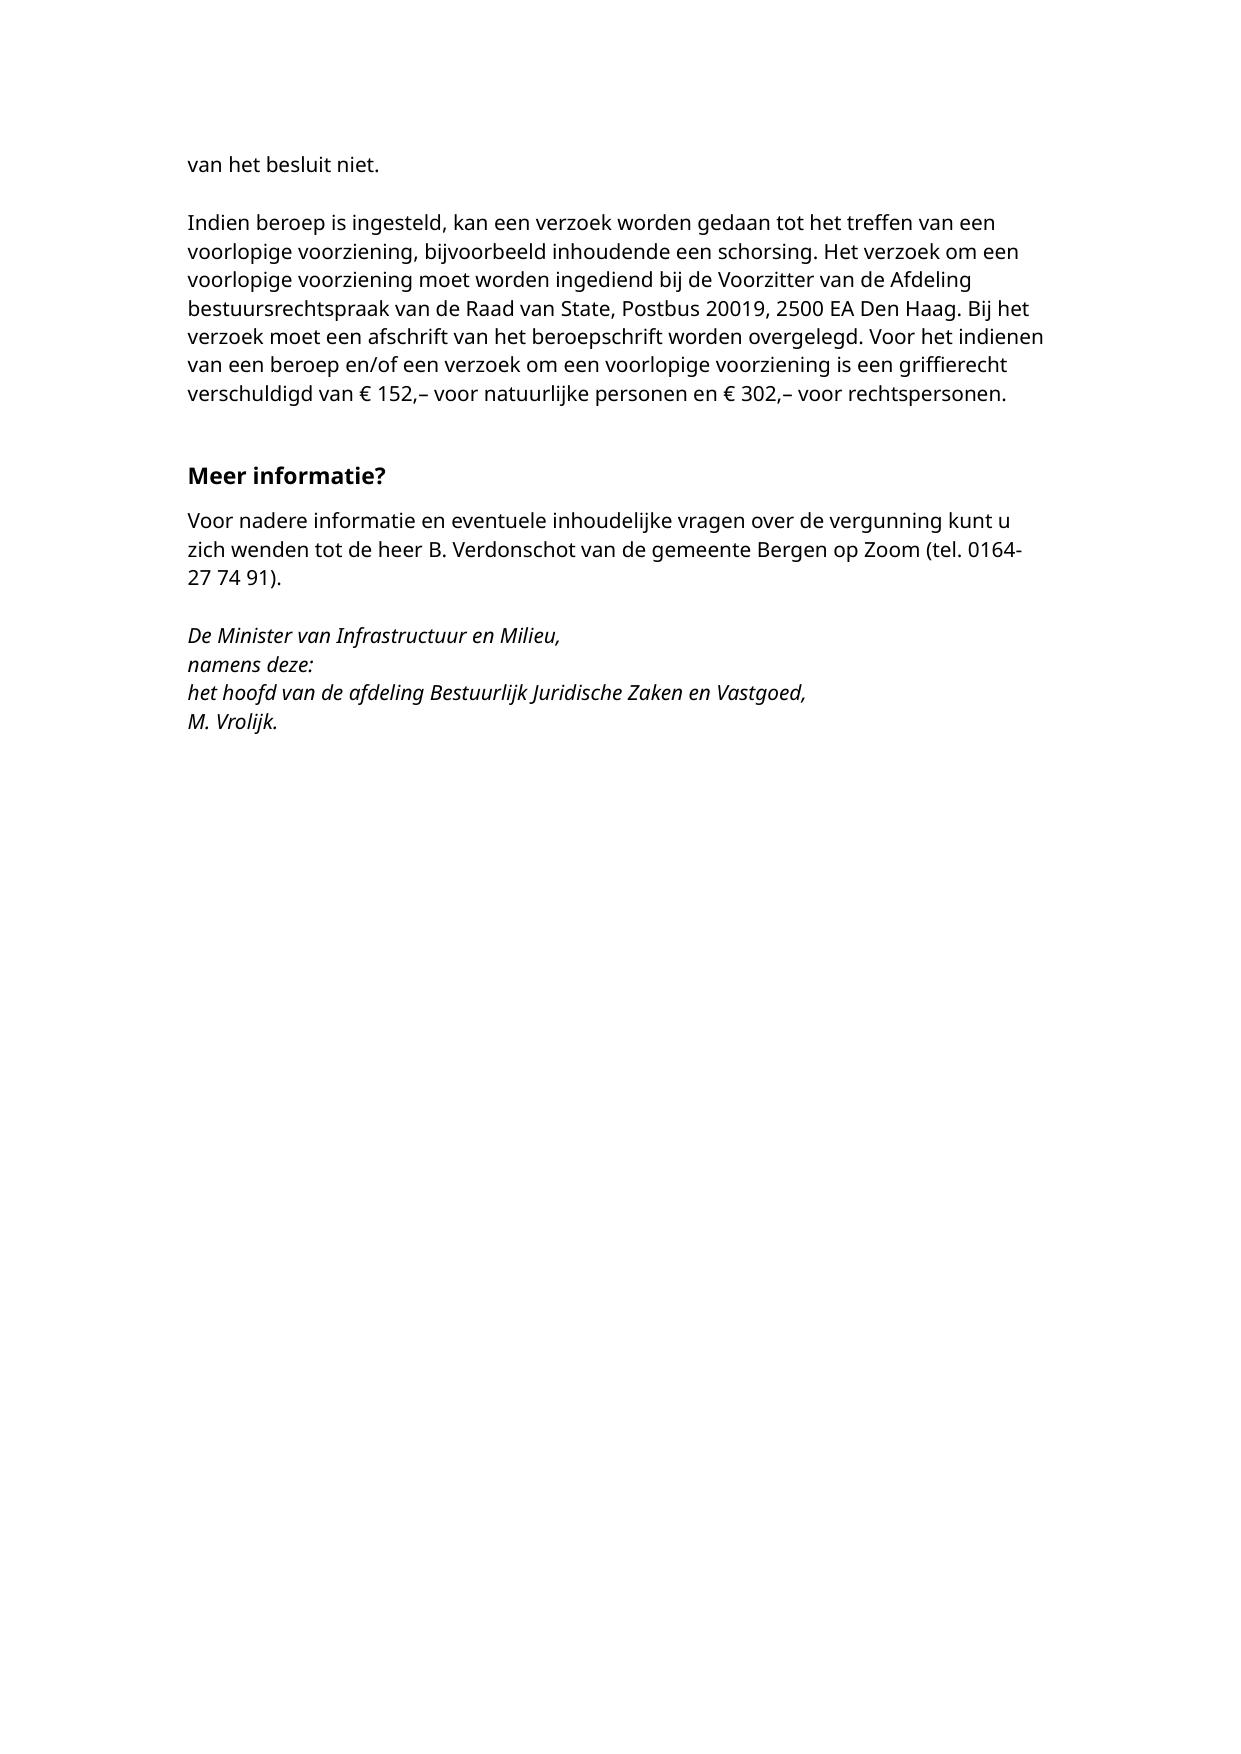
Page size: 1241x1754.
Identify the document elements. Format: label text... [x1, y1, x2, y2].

text namens deze: [187, 650, 1053, 678]
text Voor nadere informatie en eventuele inhoudelijke vragen over de vergunning kunt u zich wenden tot de heer B. Verdonschot van de gemeente Bergen op Zoom (tel. 0164-27 74 91). [187, 506, 1053, 592]
text M. Vrolijk. [187, 707, 1053, 735]
text Indien beroep is ingesteld, kan een verzoek worden gedaan tot het treffen van een voorlopige voorziening, bijvoorbeeld inhoudende een schorsing. Het verzoek om een voorlopige voorziening moet worden ingediend bij de Voorzitter van de Afdeling bestuursrechtspraak van de Raad van State, Postbus 20019, 2500 EA Den Haag. Bij het verzoek moet een afschrift van het beroepschrift worden overgelegd. Voor het indienen van een beroep en/of een verzoek om een voorlopige voorziening is een griffierecht verschuldigd van € 152,– voor natuurlijke personen en € 302,– voor rechtspersonen. [187, 208, 1053, 407]
text het hoofd van de afdeling Bestuurlijk Juridische Zaken en Vastgoed, [187, 678, 1053, 707]
text van het besluit niet. [187, 150, 1053, 178]
text De Minister van Infrastructuur en Milieu, [187, 622, 1053, 650]
subtitle Meer informatie? [187, 460, 1053, 491]
